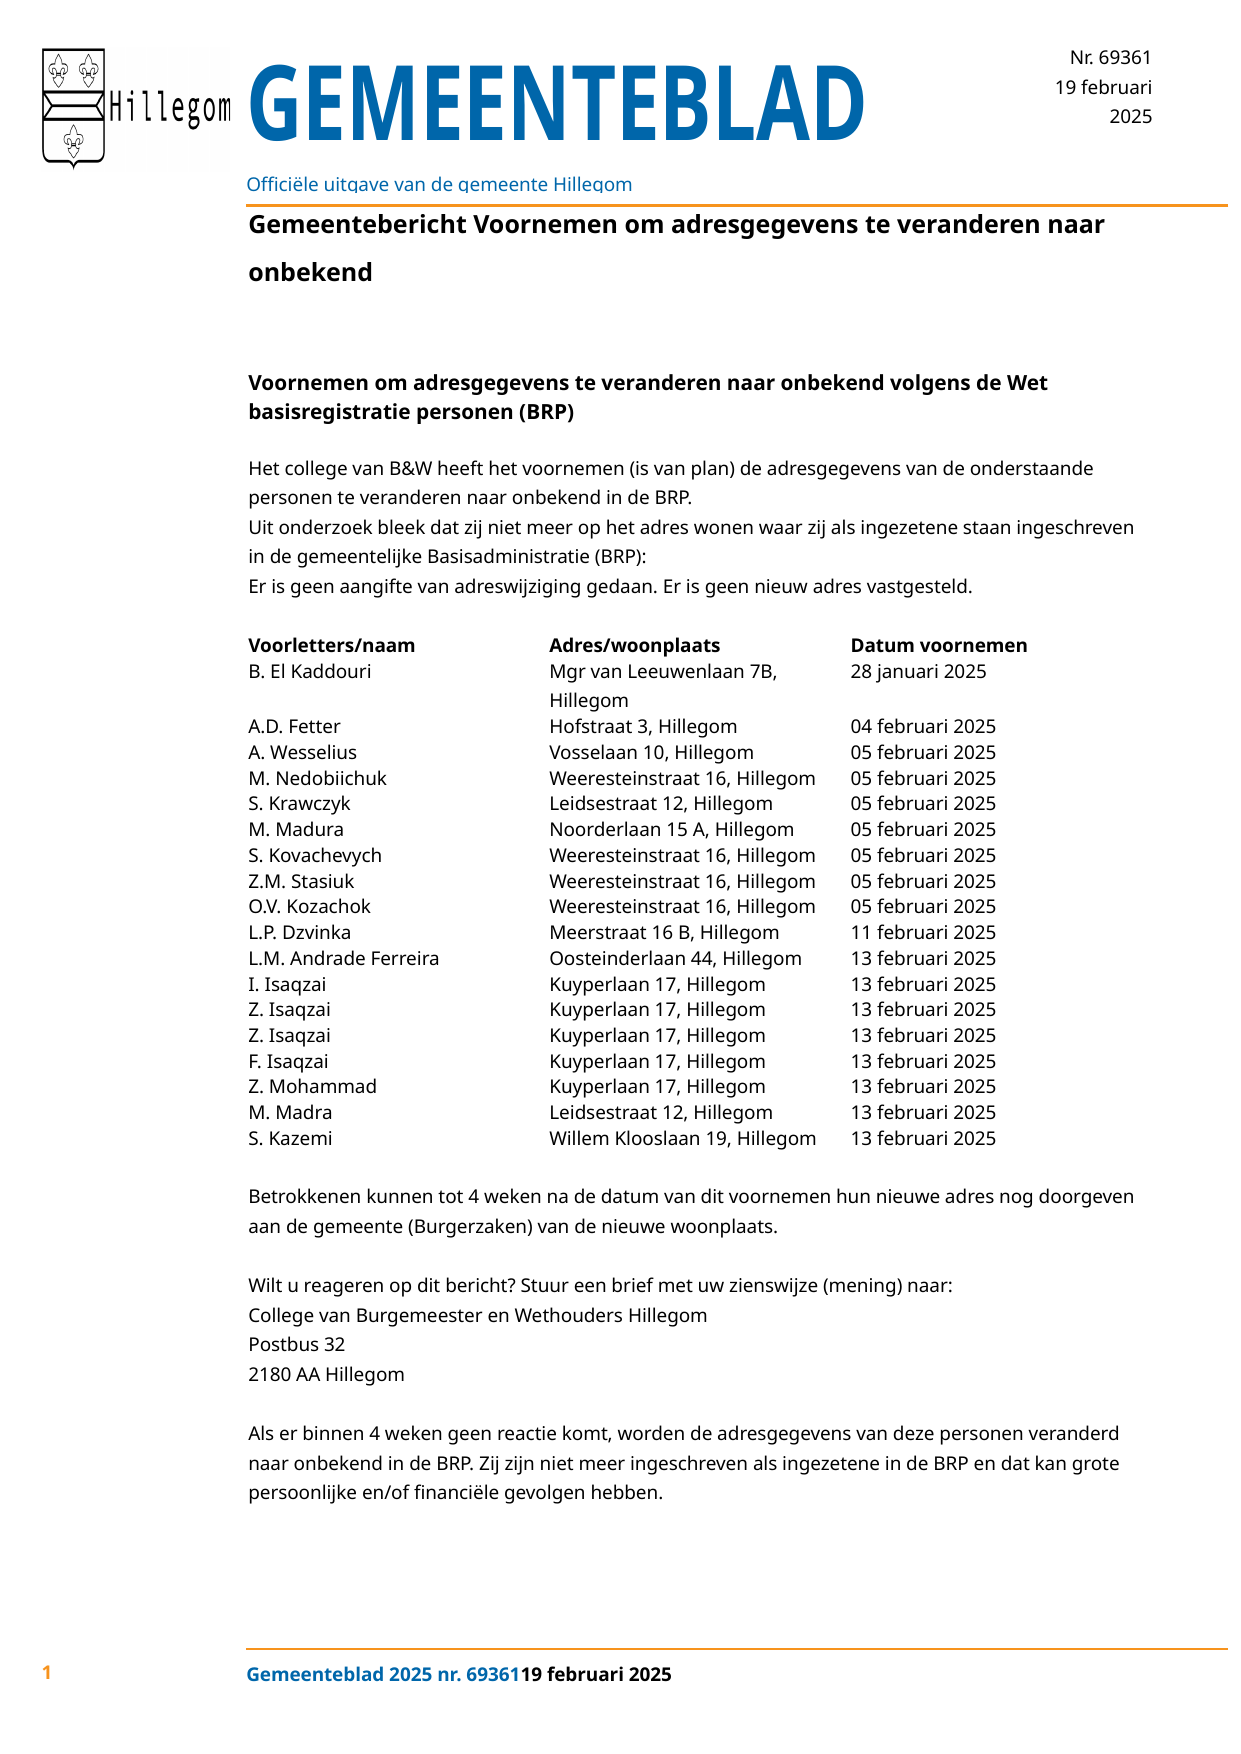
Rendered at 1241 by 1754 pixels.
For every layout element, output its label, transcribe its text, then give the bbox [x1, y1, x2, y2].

table_cell O.V. Kozachok [248, 894, 549, 919]
text ​​Postbus 32​ [248, 1332, 1152, 1357]
table_cell Z. Isaqzai [248, 996, 549, 1022]
table_cell 13 februari 2025 [850, 1048, 1152, 1074]
table_cell Z. Mohammad [248, 1074, 549, 1099]
table_header Adres/woonplaats [549, 633, 850, 658]
table_cell 13 februari 2025 [850, 971, 1152, 996]
table_cell Leidsestraat 12, Hillegom [549, 1099, 850, 1125]
picture [41, 47, 231, 172]
table_cell 05 februari 2025 [850, 791, 1152, 816]
text College van Burgemeester en Wethouders ​Hillegom​ [248, 1302, 1152, 1328]
table_cell S. Kazemi [248, 1125, 549, 1151]
table_cell 13 februari 2025 [850, 945, 1152, 971]
text ​​2180 AA​ ​Hillegom​ [248, 1361, 1152, 1387]
table_cell A.D. Fetter [248, 714, 549, 739]
table_cell Kuyperlaan 17, Hillegom [549, 996, 850, 1022]
text Er is geen aangifte van adreswijziging gedaan. Er is geen nieuw adres vastgesteld. [248, 573, 1152, 599]
table_cell 13 februari 2025 [850, 1125, 1152, 1151]
table_cell Noorderlaan 15 A, Hillegom [549, 816, 850, 842]
table_cell M. Nedobiichuk [248, 765, 549, 791]
table_cell Leidsestraat 12, Hillegom [549, 791, 850, 816]
table_cell 05 februari 2025 [850, 816, 1152, 842]
table_cell M. Madura [248, 816, 549, 842]
table_cell 05 februari 2025 [850, 765, 1152, 791]
table_cell Kuyperlaan 17, Hillegom [549, 1048, 850, 1074]
table_cell M. Madra [248, 1099, 549, 1125]
table_cell Kuyperlaan 17, Hillegom [549, 1074, 850, 1099]
table_cell Kuyperlaan 17, Hillegom [549, 971, 850, 996]
text Betrokkenen kunnen tot 4 weken na de datum van dit voornemen hun nieuwe adres nog doorgeven aan de gemeente (Burgerzaken) van de nieuwe woonplaats. [248, 1184, 1152, 1239]
table_cell S. Kovachevych [248, 842, 549, 868]
table_cell Z. Isaqzai [248, 1022, 549, 1048]
table_cell 05 februari 2025 [850, 868, 1152, 893]
table_cell A. Wesselius [248, 739, 549, 765]
text Als er binnen 4 weken geen reactie komt, worden de adresgegevens van deze personen veranderd naar onbekend in de BRP. Zij zijn niet meer ingeschreven als ingezetene in de BRP en dat kan grote persoonlijke en/of financiële gevolgen hebben. [248, 1420, 1152, 1505]
table_cell 05 februari 2025 [850, 739, 1152, 765]
table_cell Hofstraat 3, Hillegom [549, 714, 850, 739]
table_cell Willem Klooslaan 19, Hillegom [549, 1125, 850, 1151]
table_cell 13 februari 2025 [850, 996, 1152, 1022]
table_header Voorletters/naam [248, 633, 549, 658]
text Het college van B&W heeft het voornemen (is van plan) de adresgegevens van de onderstaande personen te veranderen naar onbekend in de BRP. [248, 455, 1152, 510]
table_cell L.P. Dzvinka [248, 919, 549, 945]
table_cell 05 februari 2025 [850, 842, 1152, 868]
table_cell 05 februari 2025 [850, 894, 1152, 919]
table_header Datum voornemen [850, 633, 1152, 658]
table_cell 04 februari 2025 [850, 714, 1152, 739]
table_cell Oosteinderlaan 44, Hillegom [549, 945, 850, 971]
table_cell Weeresteinstraat 16, Hillegom [549, 894, 850, 919]
text Uit onderzoek bleek dat zij niet meer op het adres wonen waar zij als ingezetene staan ingeschreven in de gemeentelijke Basisadministratie (BRP): [248, 514, 1152, 569]
table_cell 13 februari 2025 [850, 1099, 1152, 1125]
table_cell Weeresteinstraat 16, Hillegom [549, 868, 850, 893]
text Voornemen om adresgegevens te veranderen naar onbekend volgens de Wet basisregistratie personen (BRP) [248, 368, 1152, 425]
text Wilt u reageren op dit bericht? Stuur een brief met uw zienswijze (mening) naar: [248, 1272, 1152, 1298]
text Gemeentebericht Voornemen om adresgegevens te veranderen naar onbekend [248, 207, 1152, 288]
table_cell Z.M. Stasiuk [248, 868, 549, 893]
table_cell Mgr van Leeuwenlaan 7B, Hillegom [549, 658, 850, 713]
table_cell Weeresteinstraat 16, Hillegom [549, 842, 850, 868]
table_cell S. Krawczyk [248, 791, 549, 816]
table_cell Weeresteinstraat 16, Hillegom [549, 765, 850, 791]
table_cell Meerstraat 16 B, Hillegom [549, 919, 850, 945]
table_cell B. El Kaddouri [248, 658, 549, 713]
table_cell F. Isaqzai [248, 1048, 549, 1074]
table_cell 13 februari 2025 [850, 1074, 1152, 1099]
table_cell 13 februari 2025 [850, 1022, 1152, 1048]
table_cell L.M. Andrade Ferreira [248, 945, 549, 971]
table_cell Vosselaan 10, Hillegom [549, 739, 850, 765]
table_cell 28 januari 2025 [850, 658, 1152, 713]
table_cell 11 februari 2025 [850, 919, 1152, 945]
table_cell I. Isaqzai [248, 971, 549, 996]
table_cell Kuyperlaan 17, Hillegom [549, 1022, 850, 1048]
